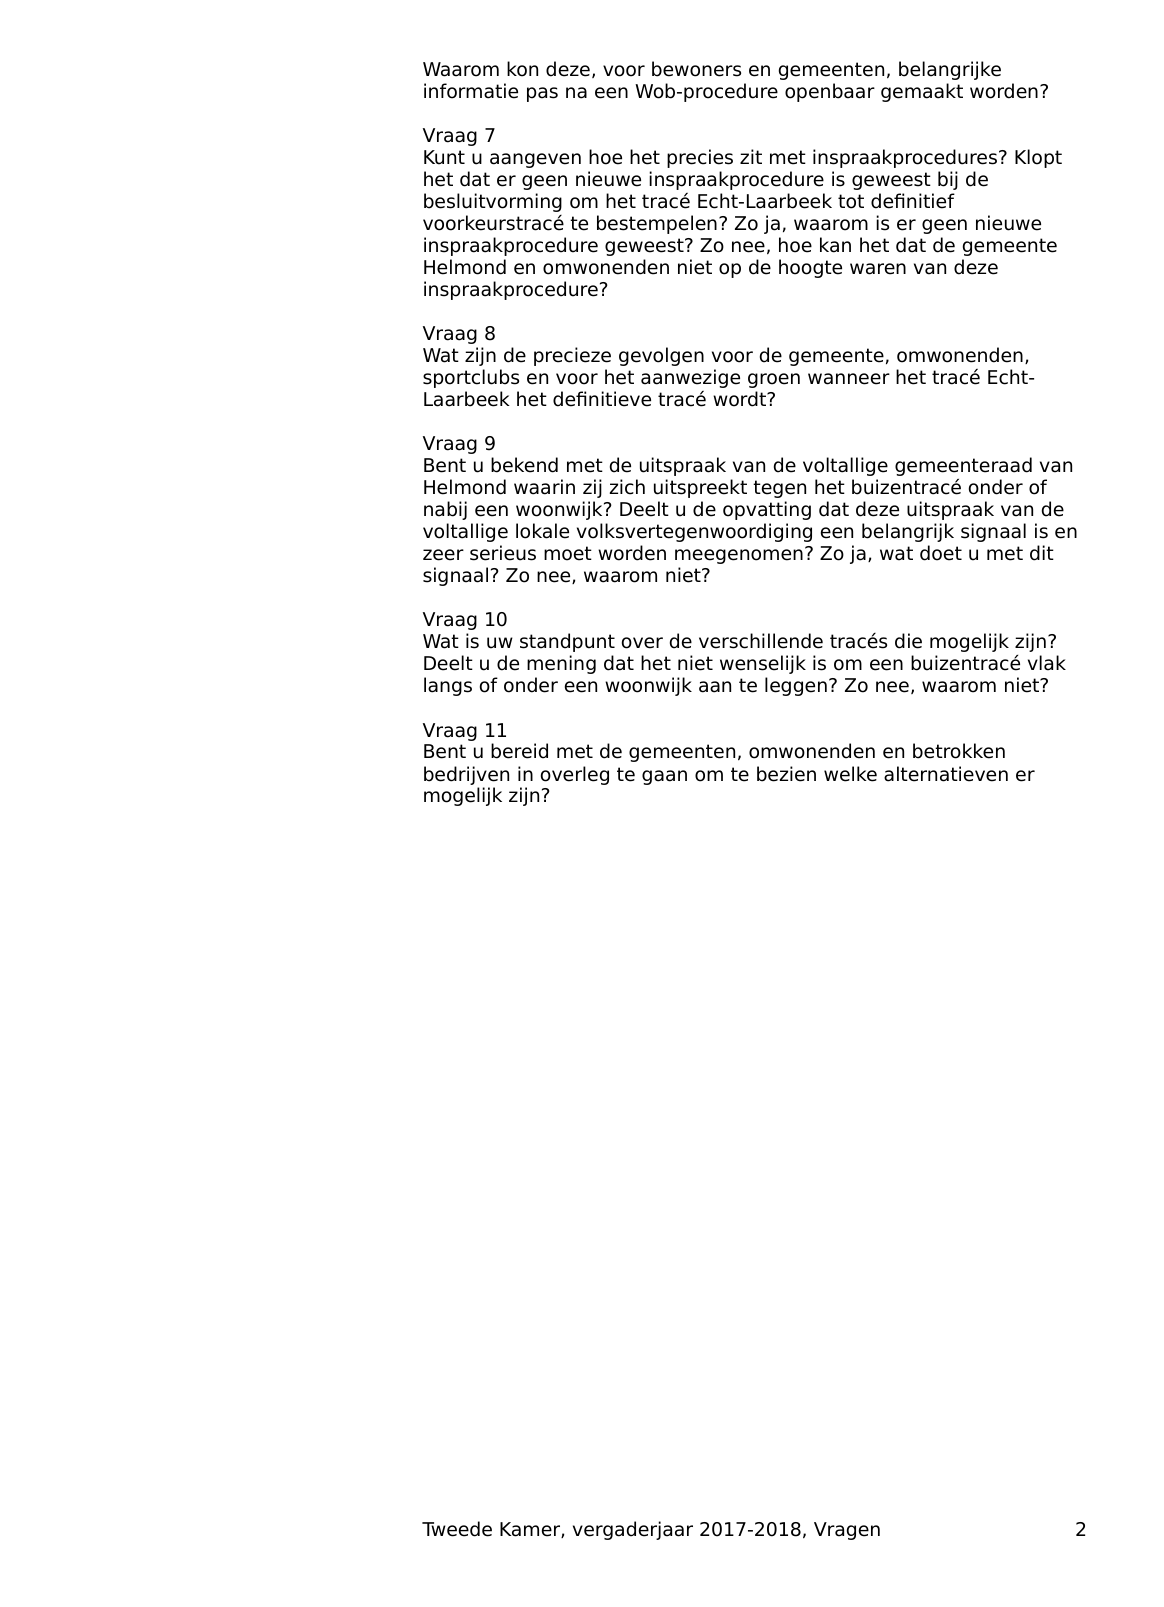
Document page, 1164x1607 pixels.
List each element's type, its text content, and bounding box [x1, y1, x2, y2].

text Kunt u aangeven hoe het precies zit met inspraakprocedures? Klopt het dat er geen nieuwe inspraakprocedure is geweest bij de besluitvorming om het tracé Echt-Laarbeek tot definitief voorkeurstracé te bestempelen? Zo ja, waarom is er geen nieuwe inspraakprocedure geweest? Zo nee, hoe kan het dat de gemeente Helmond en omwonenden niet op de hoogte waren van deze inspraakprocedure? [422, 147, 1087, 301]
text Bent u bekend met de uitspraak van de voltallige gemeenteraad van Helmond waarin zij zich uitspreekt tegen het buizentracé onder of nabij een woonwijk? Deelt u de opvatting dat deze uitspraak van de voltallige lokale volksvertegenwoordiging een belangrijk signaal is en zeer serieus moet worden meegenomen? Zo ja, wat doet u met dit signaal? Zo nee, waarom niet? [422, 455, 1087, 587]
text Wat zijn de precieze gevolgen voor de gemeente, omwonenden, sportclubs en voor het aanwezige groen wanneer het tracé Echt-Laarbeek het definitieve tracé wordt? [422, 345, 1087, 411]
text Vraag 9 [422, 433, 1087, 455]
text Vraag 7 [422, 125, 1087, 147]
text Vraag 11 [422, 719, 1087, 741]
text Vraag 8 [422, 323, 1087, 345]
text Vraag 10 [422, 609, 1087, 631]
text Bent u bereid met de gemeenten, omwonenden en betrokken bedrijven in overleg te gaan om te bezien welke alternatieven er mogelijk zijn? [422, 741, 1087, 807]
text Wat is uw standpunt over de verschillende tracés die mogelijk zijn? Deelt u de mening dat het niet wenselijk is om een buizentracé vlak langs of onder een woonwijk aan te leggen? Zo nee, waarom niet? [422, 631, 1087, 697]
text Waarom kon deze, voor bewoners en gemeenten, belangrijke informatie pas na een Wob-procedure openbaar gemaakt worden? [422, 59, 1087, 103]
